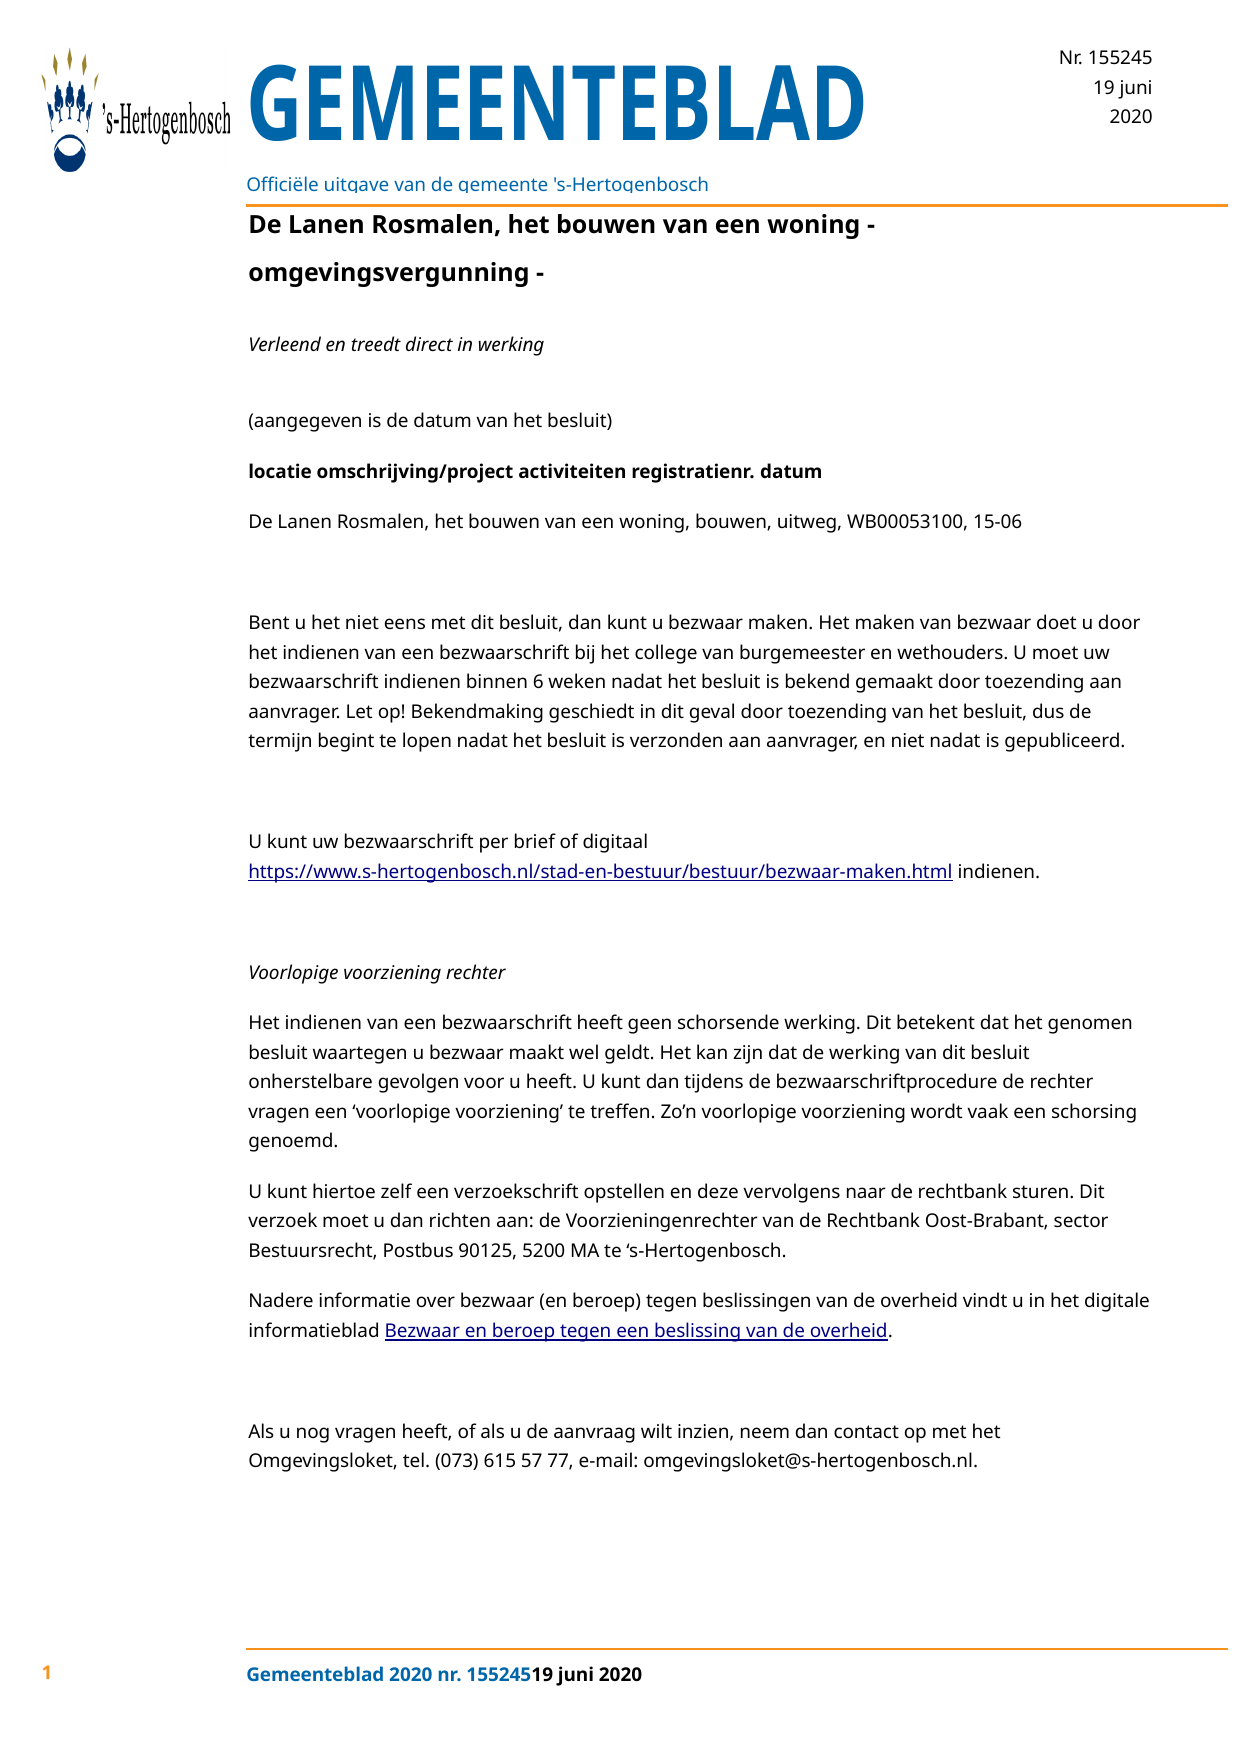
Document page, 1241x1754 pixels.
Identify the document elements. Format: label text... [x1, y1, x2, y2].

text De Lanen Rosmalen, het bouwen van een woning - omgevingsvergunning - [248, 207, 1152, 288]
text Voorlopige voorziening rechter [248, 959, 1152, 984]
text U kunt uw bezwaarschrift per brief of digitaal https://www.s-hertogenbosch.nl/stad-en-bestuur/bestuur/bezwaar-maken.html indienen. [248, 828, 1152, 884]
text (aangegeven is de datum van het besluit) [248, 408, 1152, 433]
text Het indienen van een bezwaarschrift heeft geen schorsende werking. Dit betekent dat het genomen besluit waartegen u bezwaar maakt wel geldt. Het kan zijn dat de werking van dit besluit onherstelbare gevolgen voor u heeft. U kunt dan tijdens de bezwaarschriftprocedure de rechter vragen een ‘voorlopige voorziening’ te treffen. Zo’n voorlopige voorziening wordt vaak een schorsing genoemd. [248, 1009, 1152, 1153]
text Als u nog vragen heeft, of als u de aanvraag wilt inzien, neem dan contact op met het Omgevingsloket, tel. (073) 615 57 77, e-mail: omgevingsloket@s-hertogenbosch.nl. [248, 1418, 1152, 1473]
text De Lanen Rosmalen, het bouwen van een woning, bouwen, uitweg, WB00053100, 15-06 [248, 508, 1152, 534]
text locatie omschrijving/project activiteiten registratienr. datum [248, 458, 1152, 484]
picture [41, 47, 231, 172]
text Nadere informatie over bezwaar (en beroep) tegen beslissingen van de overheid vindt u in het digitale informatieblad Bezwaar en beroep tegen een beslissing van de overheid. [248, 1288, 1152, 1343]
text Bent u het niet eens met dit besluit, dan kunt u bezwaar maken. Het maken van bezwaar doet u door het indienen van een bezwaarschrift bij het college van burgemeester en wethouders. U moet uw bezwaarschrift indienen binnen 6 weken nadat het besluit is bekend gemaakt door toezending aan aanvrager. Let op! Bekendmaking geschiedt in dit geval door toezending van het besluit, dus de termijn begint te lopen nadat het besluit is verzonden aan aanvrager, en niet nadat is gepubliceerd. [248, 609, 1152, 753]
text U kunt hiertoe zelf een verzoekschrift opstellen en deze vervolgens naar de rechtbank sturen. Dit verzoek moet u dan richten aan: de Voorzieningenrechter van de Rechtbank Oost-Brabant, sector Bestuursrecht, Postbus 90125, 5200 MA te ‘s-Hertogenbosch. [248, 1178, 1152, 1263]
text Verleend en treedt direct in werking [248, 331, 1152, 357]
